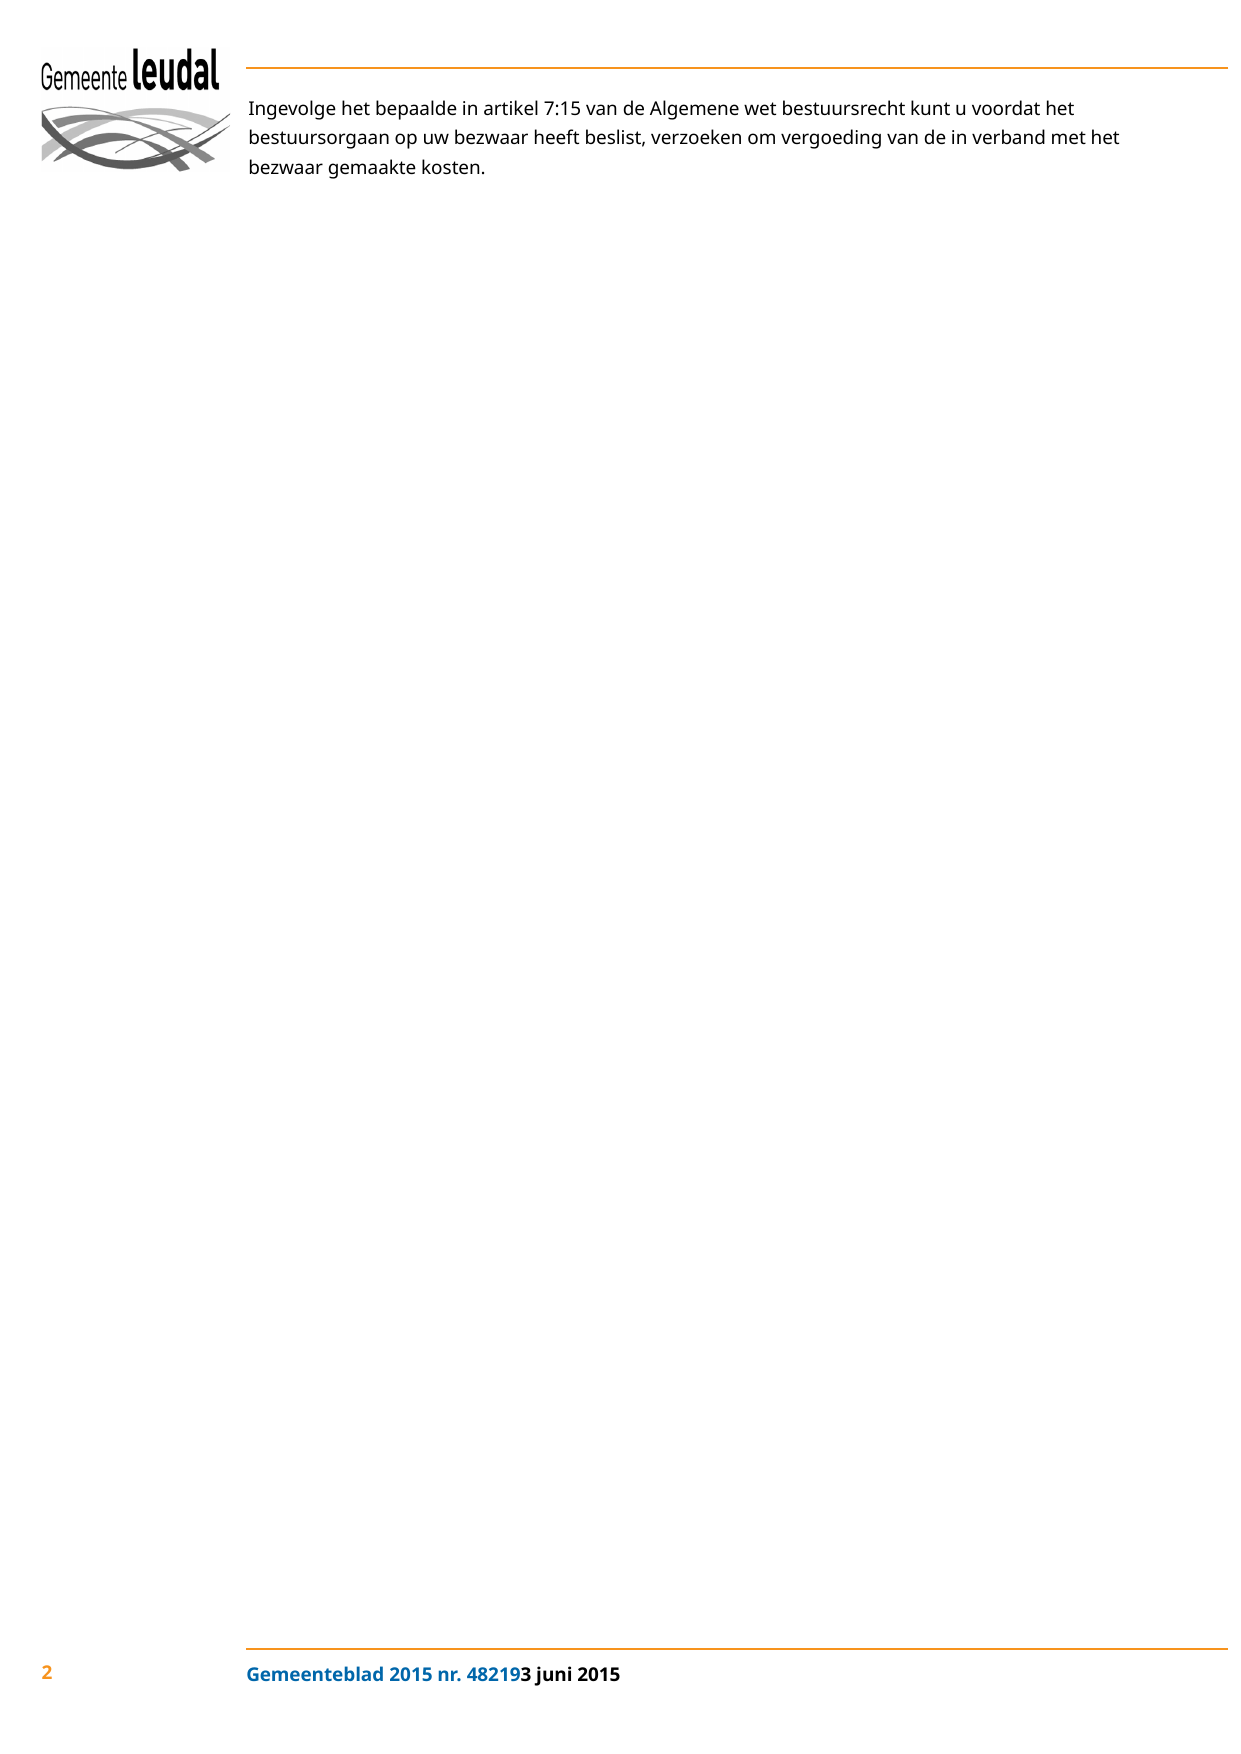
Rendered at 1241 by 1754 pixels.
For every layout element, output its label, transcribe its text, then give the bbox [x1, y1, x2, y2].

text Ingevolge het bepaalde in artikel 7:15 van de Algemene wet bestuursrecht kunt u voordat het bestuursorgaan op uw bezwaar heeft beslist, verzoeken om vergoeding van de in verband met het bezwaar gemaakte kosten. [248, 95, 1152, 180]
picture [41, 47, 231, 172]
